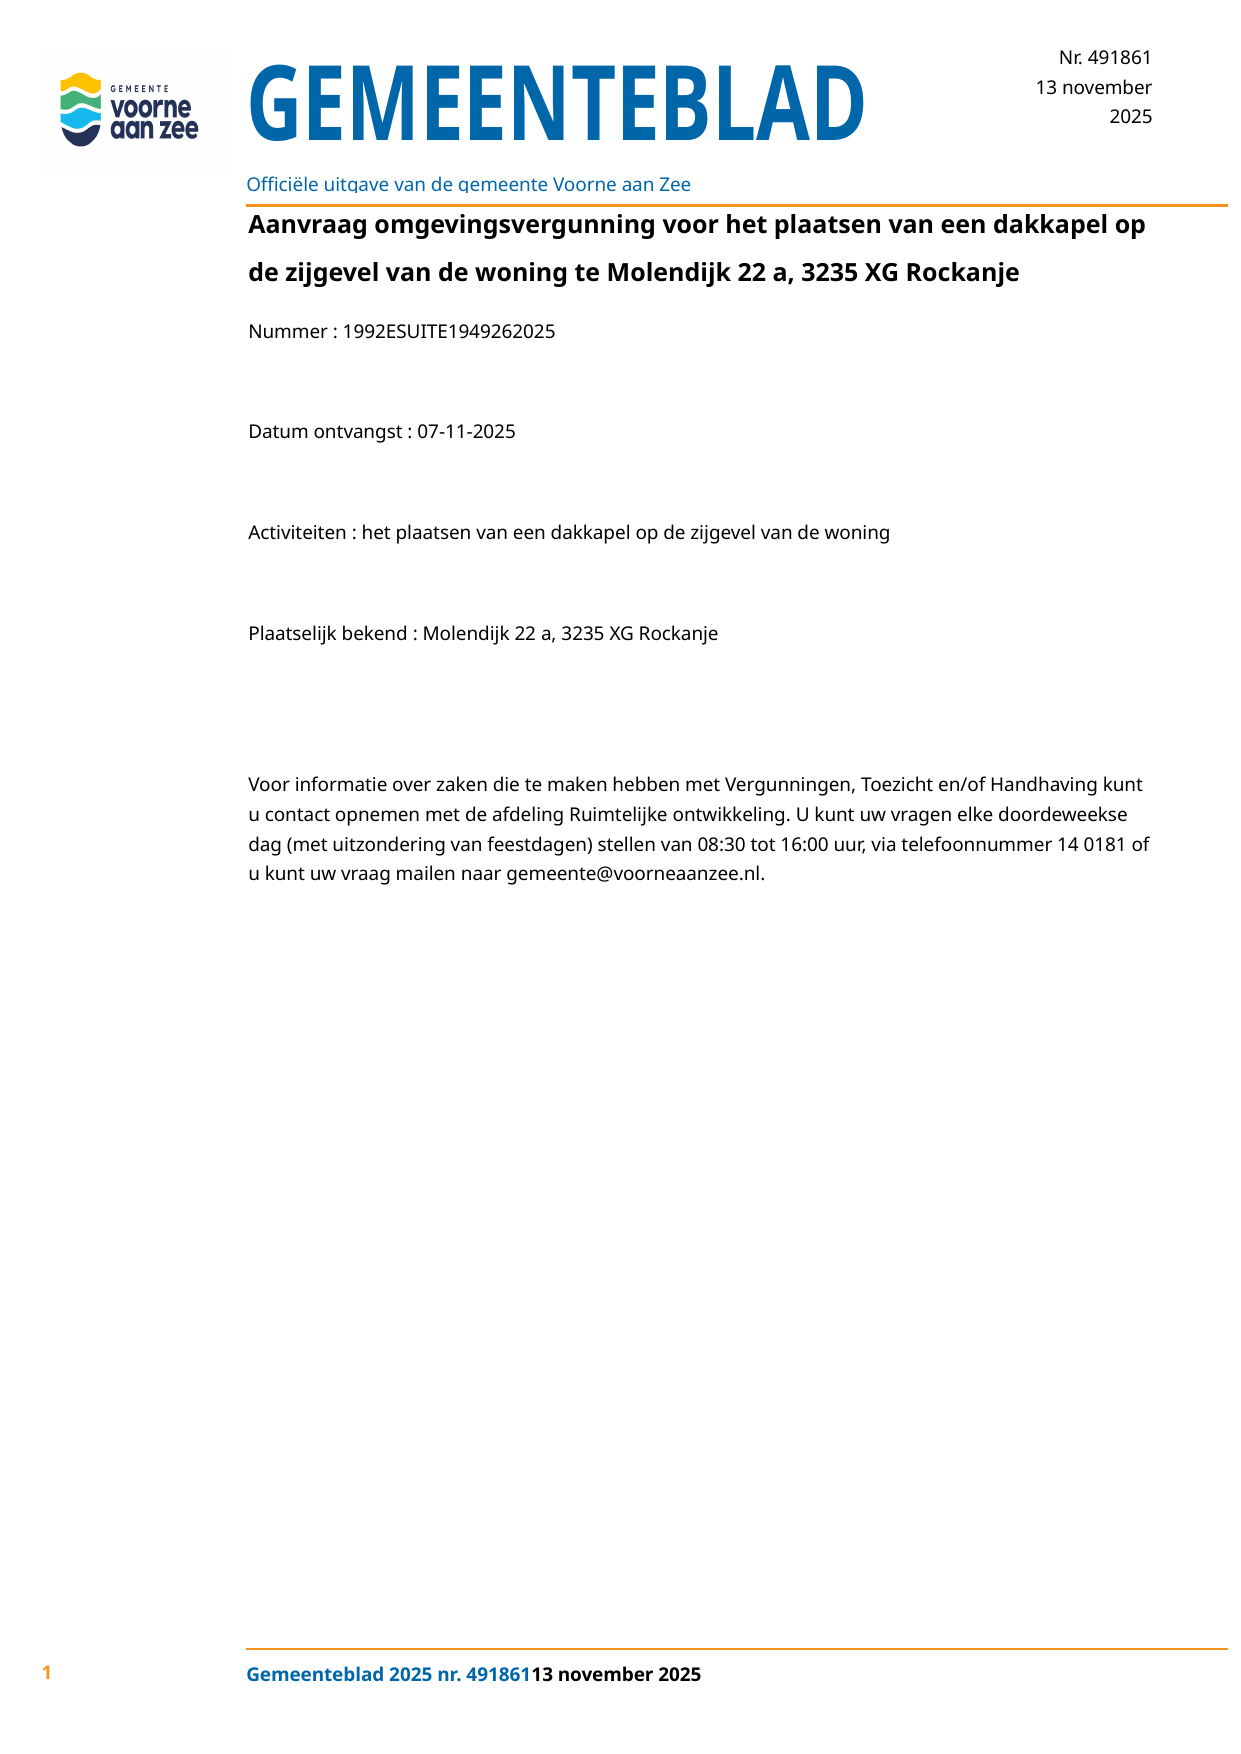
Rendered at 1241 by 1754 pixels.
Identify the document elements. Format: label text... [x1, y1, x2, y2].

text Nummer : 1992ESUITE1949262025 [248, 318, 1152, 344]
text Activiteiten : het plaatsen van een dakkapel op de zijgevel van de woning [248, 519, 1152, 545]
text Datum ontvangst : 07-11-2025 [248, 419, 1152, 444]
text Voor informatie over zaken die te maken hebben met Vergunningen, Toezicht en/of Handhaving kunt u contact opnemen met de afdeling Ruimtelijke ontwikkeling. U kunt uw vragen elke doordeweekse dag (met uitzondering van feestdagen) stellen van 08:30 tot 16:00 uur, via telefoonnummer 14 0181 of u kunt uw vraag mailen naar gemeente@voorneaanzee.nl. [248, 772, 1152, 886]
text Aanvraag omgevingsvergunning voor het plaatsen van een dakkapel op de zijgevel van de woning te Molendijk 22 a, 3235 XG Rockanje [248, 207, 1152, 288]
text Plaatselijk bekend : Molendijk 22 a, 3235 XG Rockanje [248, 620, 1152, 646]
picture [41, 47, 231, 172]
